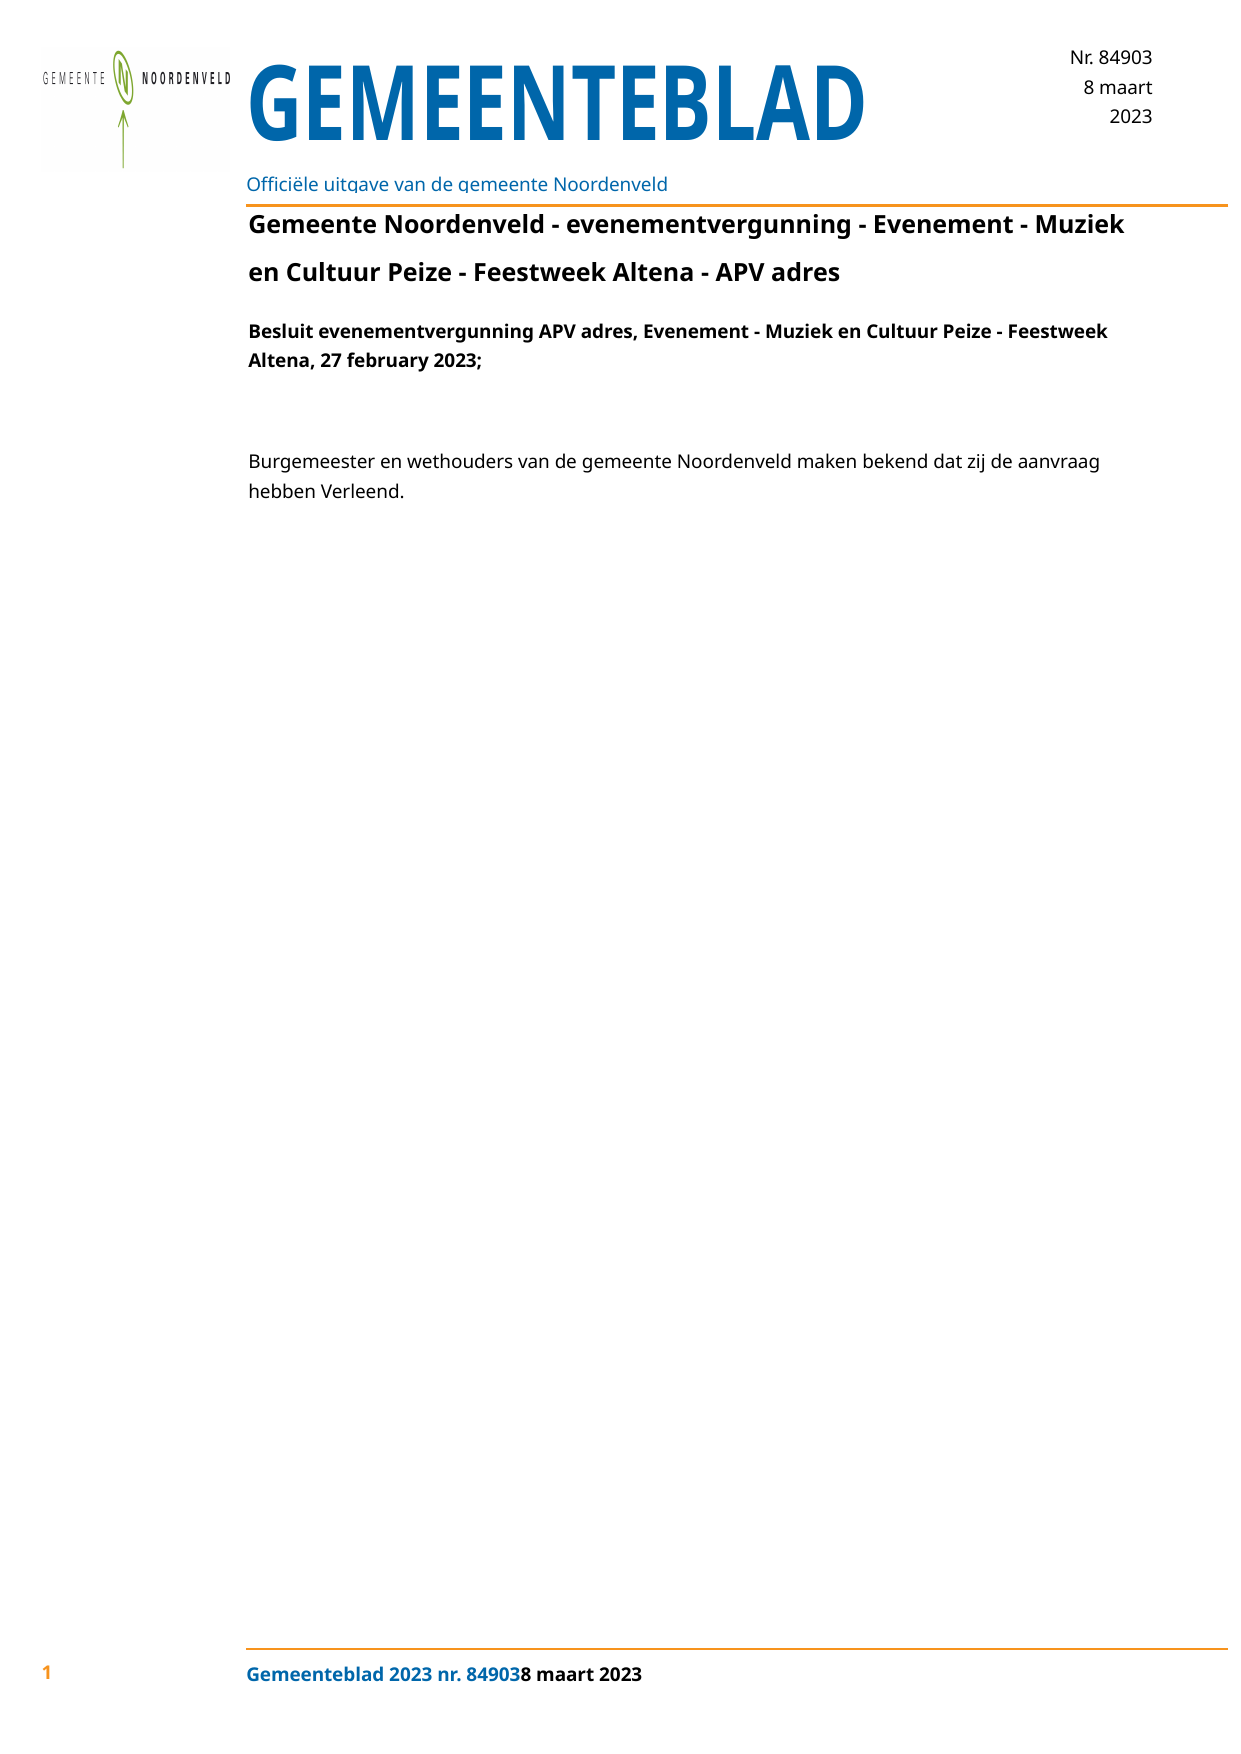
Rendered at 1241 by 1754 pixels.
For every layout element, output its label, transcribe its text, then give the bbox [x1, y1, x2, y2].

text Gemeente Noordenveld - evenementvergunning - Evenement - Muziek en Cultuur Peize - Feestweek Altena - APV adres [248, 207, 1152, 288]
text Burgemeester en wethouders van de gemeente Noordenveld maken bekend dat zij de aanvraag hebben Verleend. [248, 448, 1152, 504]
text Besluit evenementvergunning APV adres, Evenement - Muziek en Cultuur Peize - Feestweek Altena, 27 february 2023; [248, 318, 1152, 373]
picture [41, 47, 231, 172]
